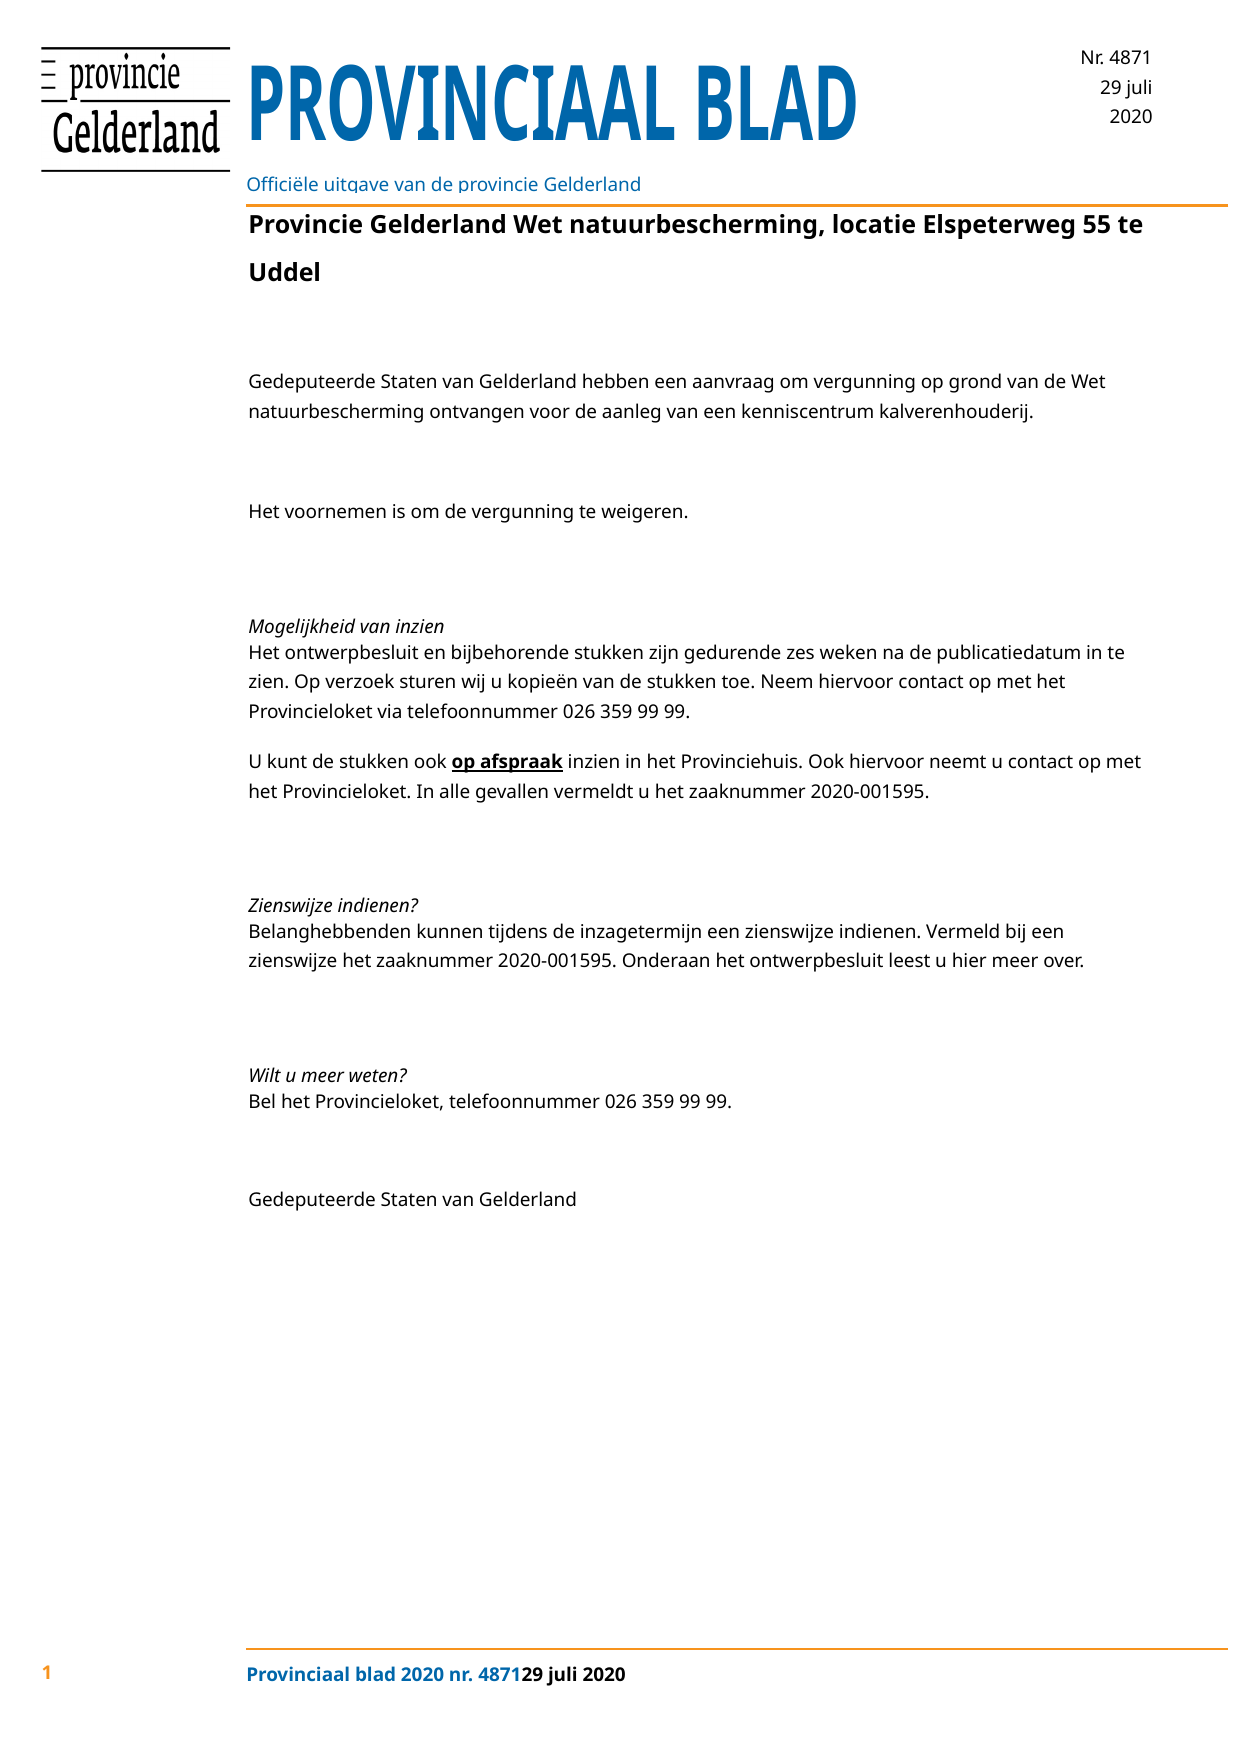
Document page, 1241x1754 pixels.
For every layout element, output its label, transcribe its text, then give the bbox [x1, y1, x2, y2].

text Het ontwerpbesluit en bijbehorende stukken zijn gedurende zes weken na de publicatiedatum in te zien. Op verzoek sturen wij u kopieën van de stukken toe. Neem hiervoor contact op met het Provincieloket via telefoonnummer 026 359 99 99. [248, 639, 1152, 724]
text Het voornemen is om de vergunning te weigeren. [248, 499, 1152, 524]
text Provincie Gelderland Wet natuurbescherming, locatie Elspeterweg 55 te Uddel [248, 207, 1152, 288]
text Zienswijze indienen? [248, 892, 1152, 918]
text Bel het Provincieloket, telefoonnummer 026 359 99 99. [248, 1088, 1152, 1113]
text Gedeputeerde Staten van Gelderland hebben een aanvraag om vergunning op grond van de Wet natuurbescherming ontvangen voor de aanleg van een kenniscentrum kalverenhouderij. [248, 368, 1152, 424]
text U kunt de stukken ook op afspraak inzien in het Provinciehuis. Ook hiervoor neemt u contact op met het Provincieloket. In alle gevallen vermeldt u het zaaknummer 2020-001595. [248, 748, 1152, 804]
text Belanghebbenden kunnen tijdens de inzagetermijn een zienswijze indienen. Vermeld bij een zienswijze het zaaknummer 2020-001595. Onderaan het ontwerpbesluit leest u hier meer over. [248, 918, 1152, 973]
text Gedeputeerde Staten van Gelderland [248, 1186, 1152, 1212]
picture [41, 47, 231, 172]
text Wilt u meer weten? [248, 1062, 1152, 1088]
text Mogelijkheid van inzien [248, 613, 1152, 639]
